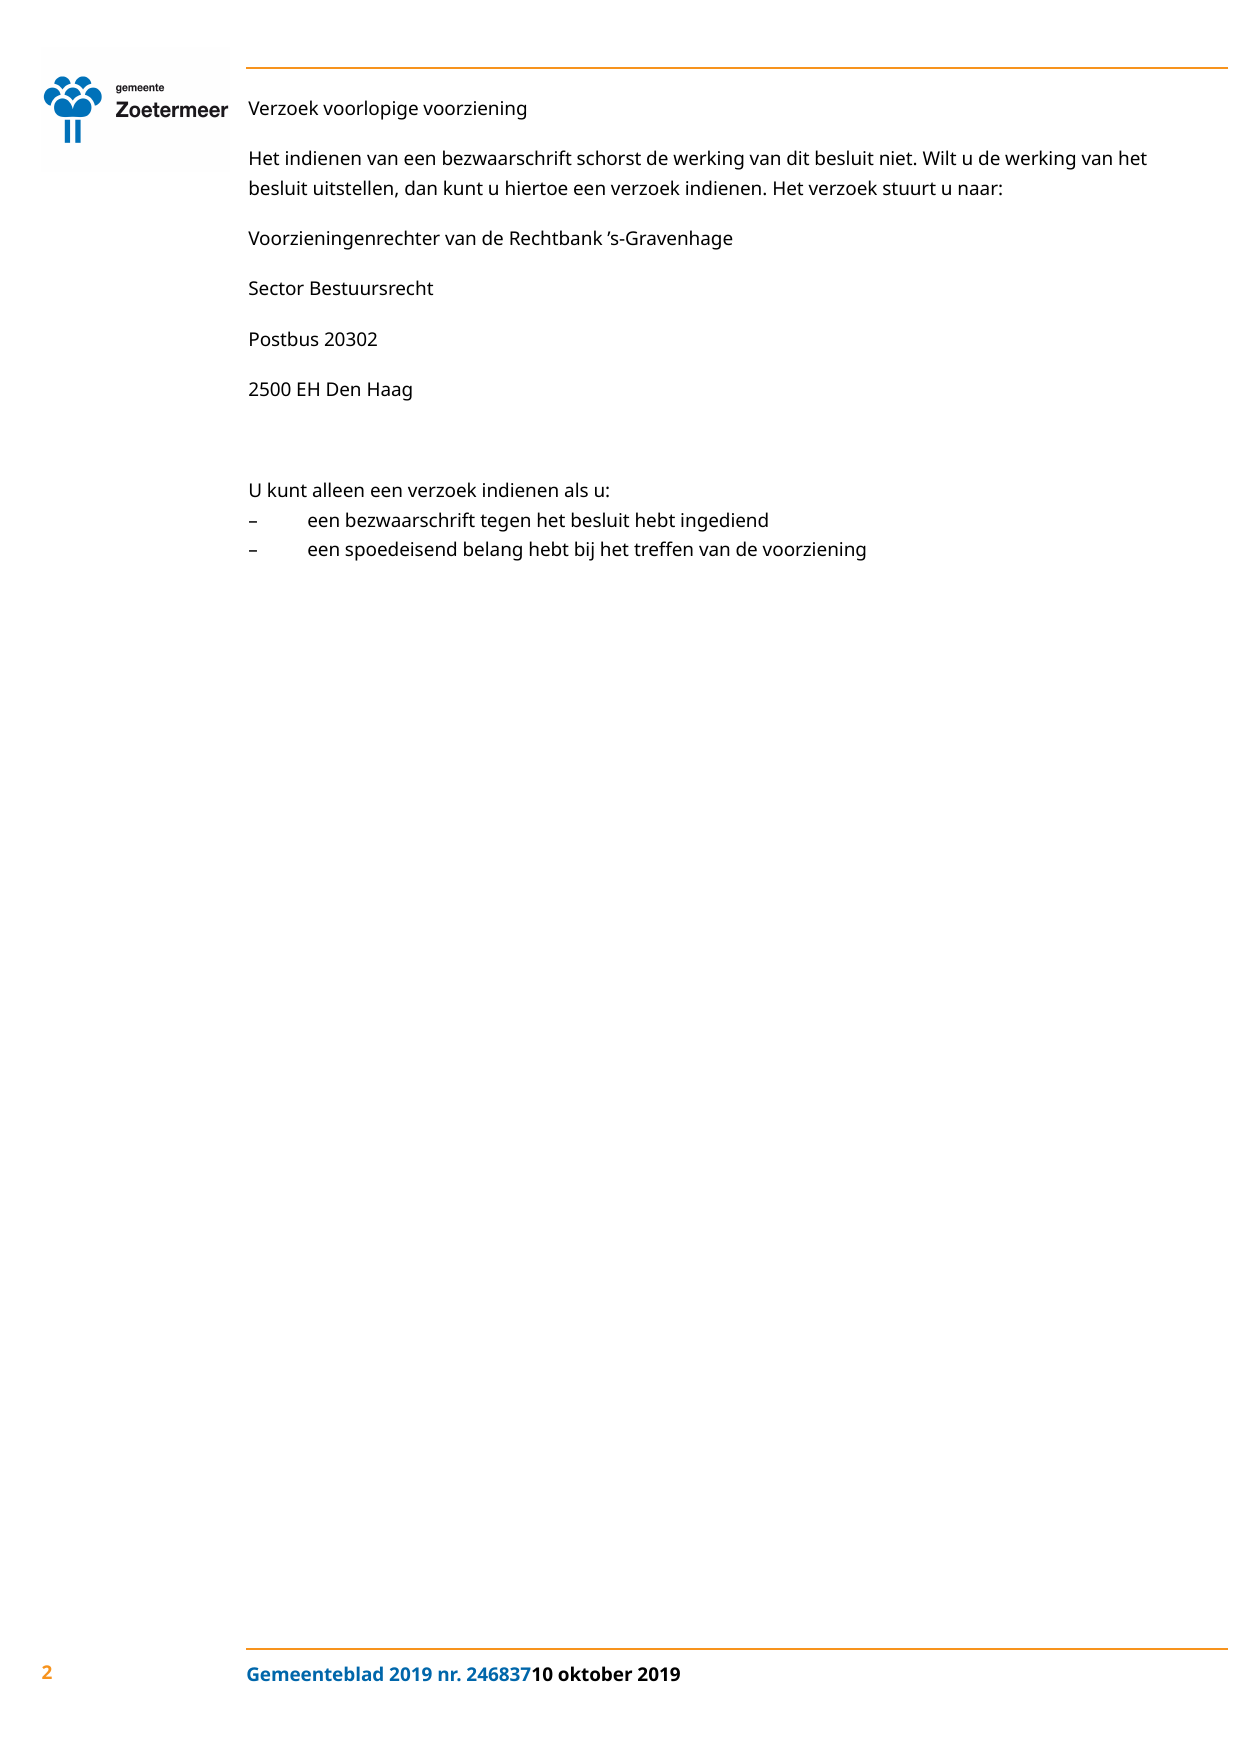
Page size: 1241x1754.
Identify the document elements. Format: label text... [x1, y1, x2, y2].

text Sector Bestuursrecht [248, 276, 1152, 301]
list een spoedeisend belang hebt bij het treffen van de voorziening [248, 536, 1152, 562]
text 2500 EH Den Haag [248, 376, 1152, 402]
list een bezwaarschrift tegen het besluit hebt ingediend [248, 507, 1152, 533]
text Het indienen van een bezwaarschrift schorst de werking van dit besluit niet. Wilt u de werking van het besluit uitstellen, dan kunt u hiertoe een verzoek indienen. Het verzoek stuurt u naar: [248, 145, 1152, 201]
text U kunt alleen een verzoek indienen als u: [248, 477, 1152, 503]
text Postbus 20302 [248, 326, 1152, 352]
text Verzoek voorlopige voorziening [248, 95, 1152, 121]
picture [41, 47, 231, 172]
text Voorzieningenrechter van de Rechtbank ’s-Gravenhage [248, 225, 1152, 251]
